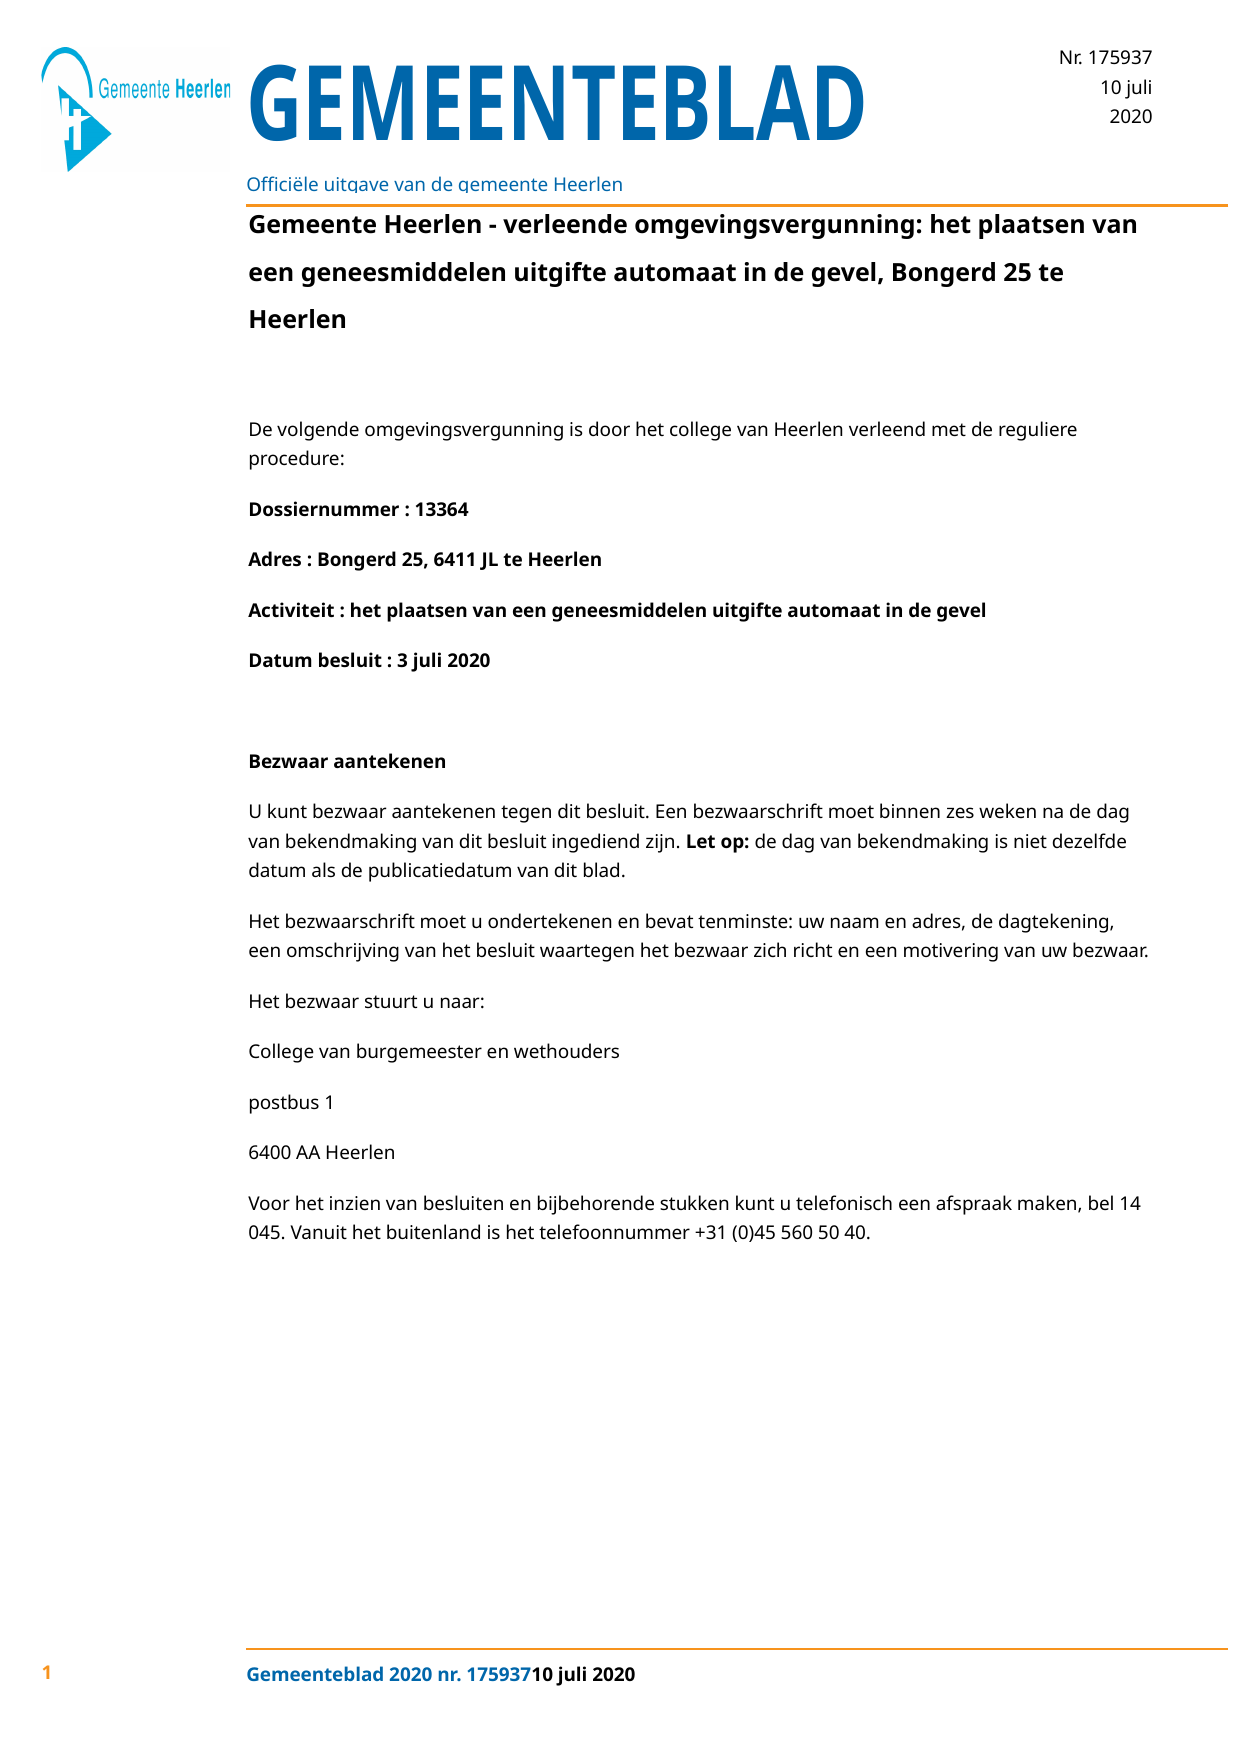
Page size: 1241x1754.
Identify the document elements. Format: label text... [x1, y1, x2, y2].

text U kunt bezwaar aantekenen tegen dit besluit. Een bezwaarschrift moet binnen zes weken na de dag van bekendmaking van dit besluit ingediend zijn. Let op: de dag van bekendmaking is niet dezelfde datum als de publicatiedatum van dit blad. [248, 798, 1152, 883]
picture [41, 47, 231, 172]
picture [41, 47, 59, 70]
text Het bezwaar stuurt u naar: [248, 988, 1152, 1014]
text Voor het inzien van besluiten en bijbehorende stukken kunt u telefonisch een afspraak maken, bel 14 045. Vanuit het buitenland is het telefoonnummer +31 (0)45 560 50 40. [248, 1190, 1152, 1245]
text Adres : Bongerd 25, 6411 JL te Heerlen [248, 546, 1152, 572]
text De volgende omgevingsvergunning is door het college van Heerlen verleend met de reguliere procedure: [248, 416, 1152, 471]
text Gemeente Heerlen - verleende omgevingsvergunning: het plaatsen van een geneesmiddelen uitgifte automaat in de gevel, Bongerd 25 te Heerlen [248, 207, 1152, 336]
text postbus 1 [248, 1089, 1152, 1114]
text Datum besluit : 3 juli 2020 [248, 647, 1152, 673]
text 6400 AA Heerlen [248, 1139, 1152, 1165]
text Bezwaar aantekenen [248, 748, 1152, 774]
text Dossiernummer : 13364 [248, 496, 1152, 522]
text Het bezwaarschrift moet u ondertekenen en bevat tenminste: uw naam en adres, de dagtekening, een omschrijving van het besluit waartegen het bezwaar zich richt en een motivering van uw bezwaar. [248, 908, 1152, 963]
text Activiteit : het plaatsen van een geneesmiddelen uitgifte automaat in de gevel [248, 597, 1152, 622]
text College van burgemeester en wethouders [248, 1038, 1152, 1064]
